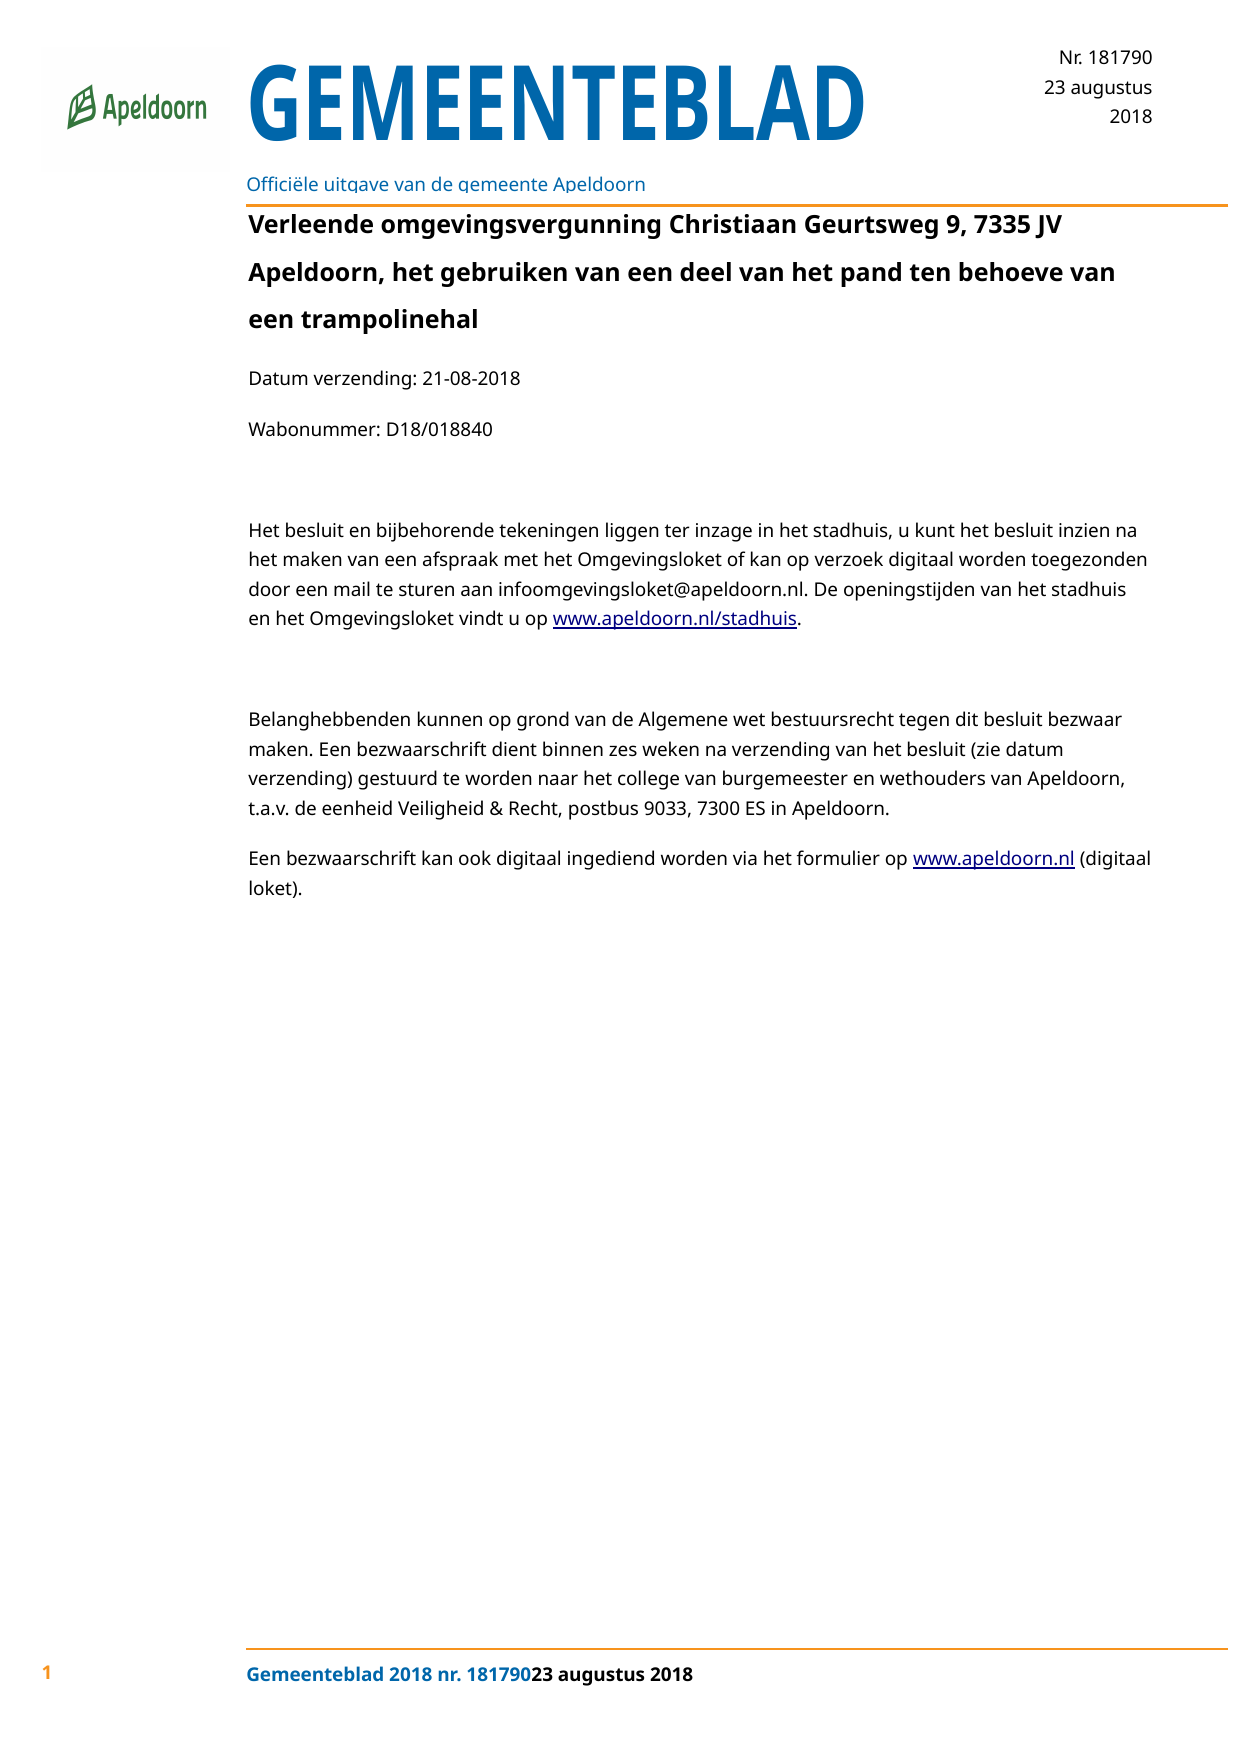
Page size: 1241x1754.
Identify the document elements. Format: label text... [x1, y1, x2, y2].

text Datum verzending: 21-08-2018 [248, 366, 1152, 391]
picture [41, 47, 231, 172]
text Verleende omgevingsvergunning Christiaan Geurtsweg 9, 7335 JV Apeldoorn, het gebruiken van een deel van het pand ten behoeve van een trampolinehal [248, 207, 1152, 336]
text Wabonummer: D18/018840 [248, 416, 1152, 442]
text Belanghebbenden kunnen op grond van de Algemene wet bestuursrecht tegen dit besluit bezwaar maken. Een bezwaarschrift dient binnen zes weken na verzending van het besluit (zie datum verzending) gestuurd te worden naar het college van burgemeester en wethouders van Apeldoorn, t.a.v. de eenheid Veiligheid & Recht, postbus 9033, 7300 ES in Apeldoorn. [248, 706, 1152, 821]
text Een bezwaarschrift kan ook digitaal ingediend worden via het formulier op www.apeldoorn.nl (digitaal loket). [248, 846, 1152, 901]
text Het besluit en bijbehorende tekeningen liggen ter inzage in het stadhuis, u kunt het besluit inzien na het maken van een afspraak met het Omgevingsloket of kan op verzoek digitaal worden toegezonden door een mail te sturen aan infoomgevingsloket@apeldoorn.nl. De openingstijden van het stadhuis en het Omgevingsloket vindt u op www.apeldoorn.nl/stadhuis. [248, 517, 1152, 631]
